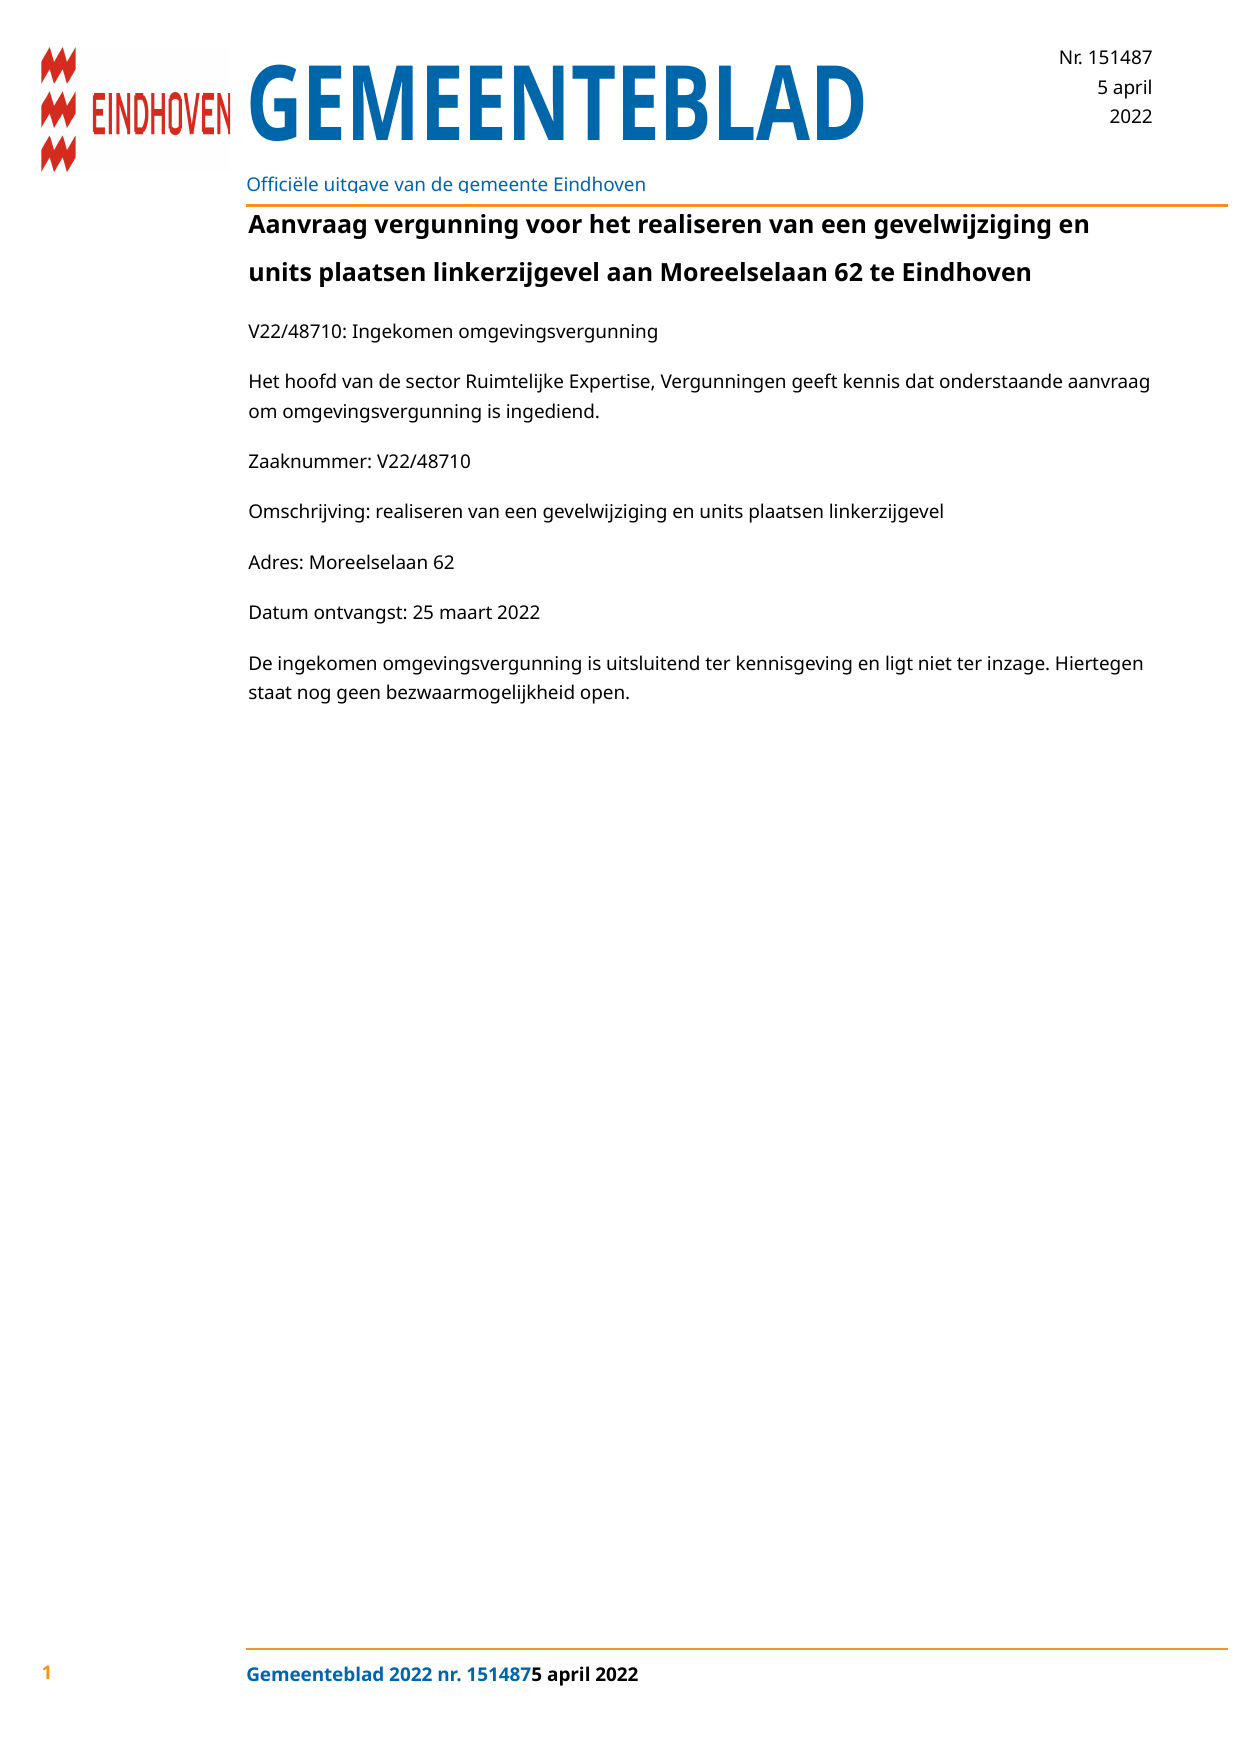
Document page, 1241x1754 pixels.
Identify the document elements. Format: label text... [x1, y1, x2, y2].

text Adres: Moreelselaan 62 [248, 549, 1152, 575]
picture [41, 47, 231, 172]
text Zaaknummer: V22/48710 [248, 448, 1152, 474]
text De ingekomen omgevingsvergunning is uitsluitend ter kennisgeving en ligt niet ter inzage. Hiertegen staat nog geen bezwaarmogelijkheid open. [248, 650, 1152, 705]
text Aanvraag vergunning voor het realiseren van een gevelwijziging en units plaatsen linkerzijgevel aan Moreelselaan 62 te Eindhoven [248, 207, 1152, 288]
text Datum ontvangst: 25 maart 2022 [248, 599, 1152, 625]
text Het hoofd van de sector Ruimtelijke Expertise, Vergunningen geeft kennis dat onderstaande aanvraag om omgevingsvergunning is ingediend. [248, 368, 1152, 424]
text Omschrijving: realiseren van een gevelwijziging en units plaatsen linkerzijgevel [248, 499, 1152, 524]
text V22/48710: Ingekomen omgevingsvergunning [248, 318, 1152, 344]
